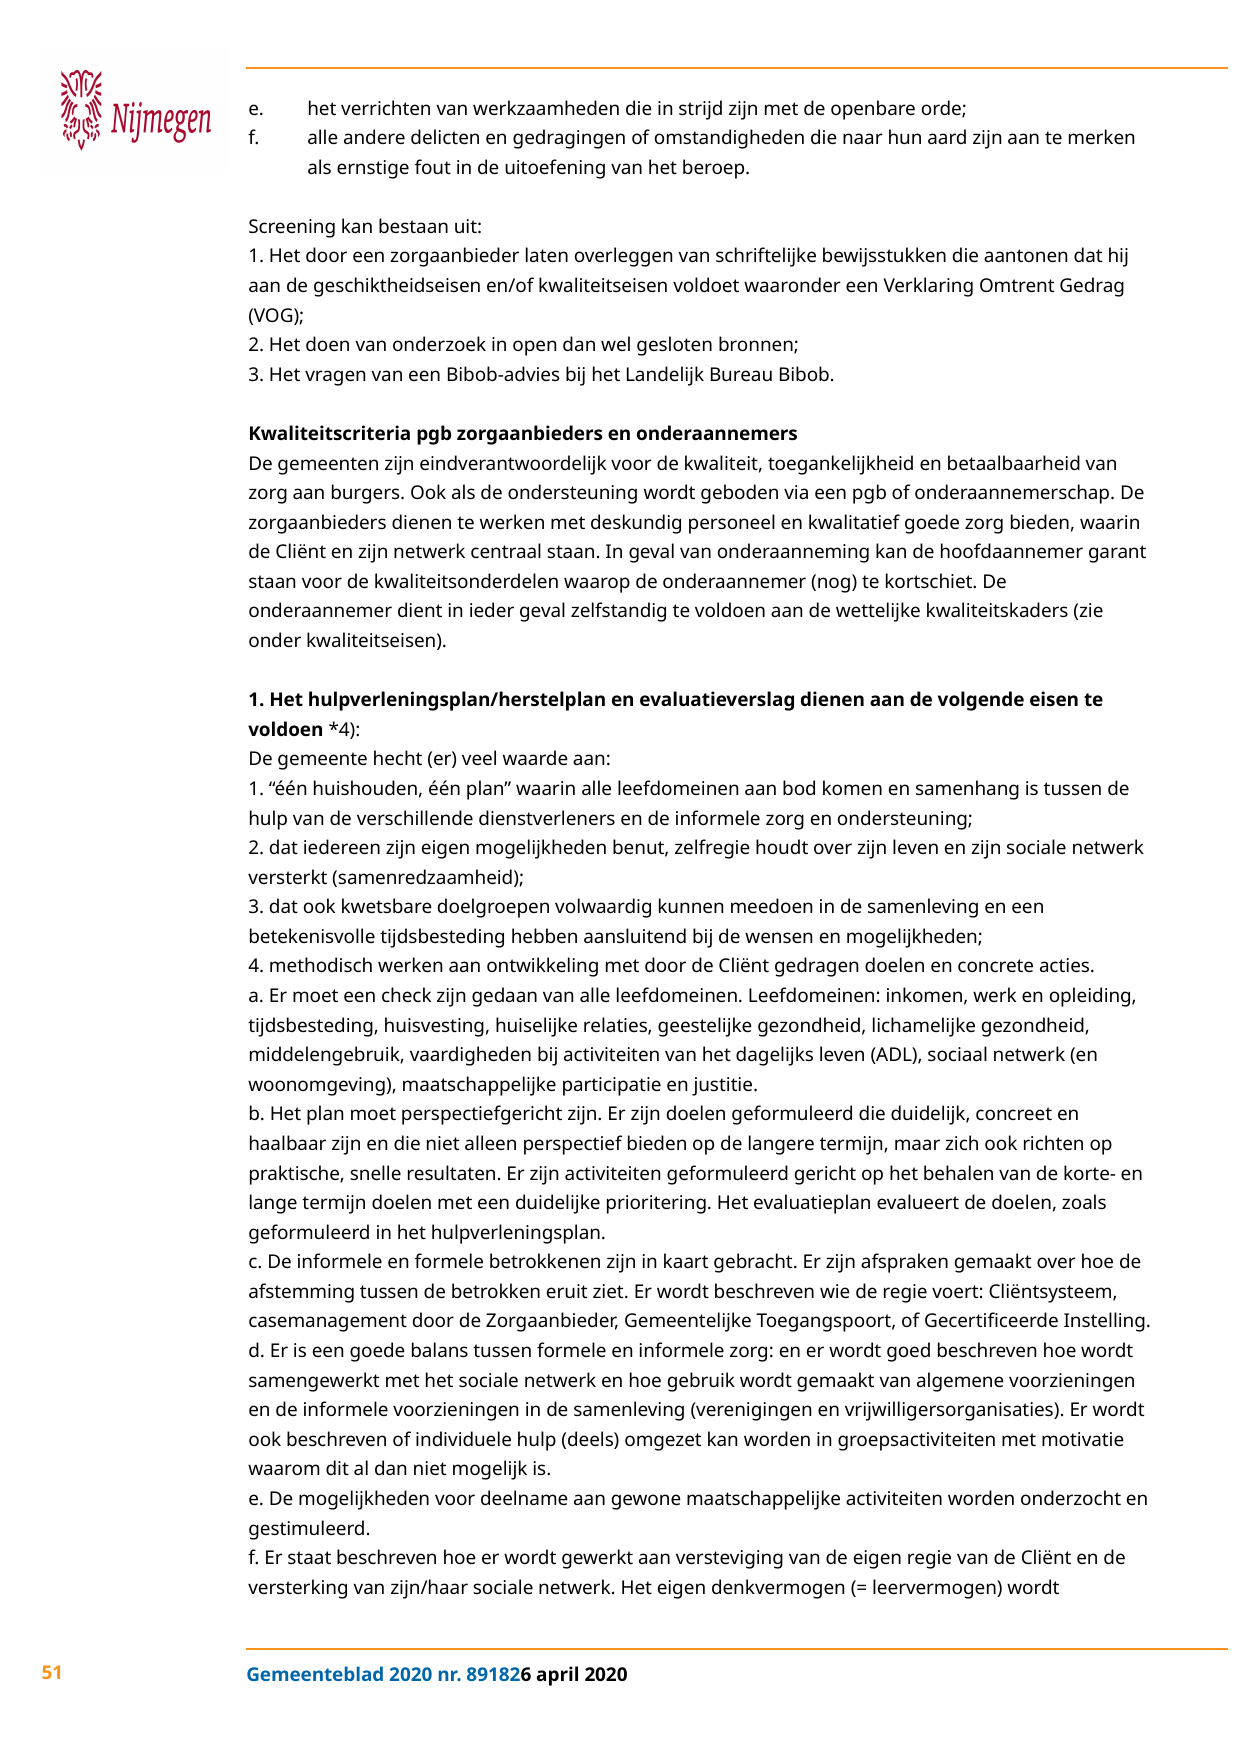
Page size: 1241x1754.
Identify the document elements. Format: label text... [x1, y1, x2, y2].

text a. Er moet een check zijn gedaan van alle leefdomeinen. Leefdomeinen: inkomen, werk en opleiding, tijdsbesteding, huisvesting, huiselijke relaties, geestelijke gezondheid, lichamelijke gezondheid, middelengebruik, vaardigheden bij activiteiten van het dagelijks leven (ADL), sociaal netwerk (en woonomgeving), maatschappelijke participatie en justitie. [248, 982, 1152, 1097]
text 3. dat ook kwetsbare doelgroepen volwaardig kunnen meedoen in de samenleving en een betekenisvolle tijdsbesteding hebben aansluitend bij de wensen en mogelijkheden; [248, 893, 1152, 949]
text e. De mogelijkheden voor deelname aan gewone maatschappelijke activiteiten worden onderzocht en gestimuleerd. [248, 1485, 1152, 1541]
list alle andere delicten en gedragingen of omstandigheden die naar hun aard zijn aan te merken als ernstige fout in de uitoefening van het beroep. [248, 124, 1152, 180]
text 2. dat iedereen zijn eigen mogelijkheden benut, zelfregie houdt over zijn leven en zijn sociale netwerk versterkt (samenredzaamheid); [248, 834, 1152, 890]
text b. Het plan moet perspectiefgericht zijn. Er zijn doelen geformuleerd die duidelijk, concreet en haalbaar zijn en die niet alleen perspectief bieden op de langere termijn, maar zich ook richten op praktische, snelle resultaten. Er zijn activiteiten geformuleerd gericht op het behalen van de korte- en lange termijn doelen met een duidelijke prioritering. Het evaluatieplan evalueert de doelen, zoals geformuleerd in het hulpverleningsplan. [248, 1101, 1152, 1245]
text 1. Het hulpverleningsplan/herstelplan en evaluatieverslag dienen aan de volgende eisen te voldoen *4): [248, 686, 1152, 742]
text 2. Het doen van onderzoek in open dan wel gesloten bronnen; [248, 331, 1152, 357]
text 4. methodisch werken aan ontwikkeling met door de Cliënt gedragen doelen en concrete acties. [248, 953, 1152, 978]
picture [41, 47, 231, 172]
text 3. Het vragen van een Bibob-advies bij het Landelijk Bureau Bibob. [248, 361, 1152, 387]
text f. Er staat beschreven hoe er wordt gewerkt aan versteviging van de eigen regie van de Cliënt en de versterking van zijn/haar sociale netwerk. Het eigen denkvermogen (= leervermogen) wordt [248, 1544, 1152, 1600]
text De gemeente hecht (er) veel waarde aan: [248, 746, 1152, 771]
text 1. “één huishouden, één plan” waarin alle leefdomeinen aan bod komen en samenhang is tussen de hulp van de verschillende dienstverleners en de informele zorg en ondersteuning; [248, 775, 1152, 831]
text Screening kan bestaan uit: [248, 213, 1152, 239]
text Kwaliteitscriteria pgb zorgaanbieders en onderaannemers [248, 420, 1152, 446]
text c. De informele en formele betrokkenen zijn in kaart gebracht. Er zijn afspraken gemaakt over hoe de afstemming tussen de betrokken eruit ziet. Er wordt beschreven wie de regie voert: Cliëntsysteem, casemanagement door de Zorgaanbieder, Gemeentelijke Toegangspoort, of Gecertificeerde Instelling. [248, 1248, 1152, 1333]
text De gemeenten zijn eindverantwoordelijk voor de kwaliteit, toegankelijkheid en betaalbaarheid van zorg aan burgers. Ook als de ondersteuning wordt geboden via een pgb of onderaannemerschap. De zorgaanbieders dienen te werken met deskundig personeel en kwalitatief goede zorg bieden, waarin de Cliënt en zijn netwerk centraal staan. In geval van onderaanneming kan de hoofdaannemer garant staan voor de kwaliteitsonderdelen waarop de onderaannemer (nog) te kortschiet. De onderaannemer dient in ieder geval zelfstandig te voldoen aan de wettelijke kwaliteitskaders (zie onder kwaliteitseisen). [248, 450, 1152, 653]
list het verrichten van werkzaamheden die in strijd zijn met de openbare orde; [248, 95, 1152, 121]
text 1. Het door een zorgaanbieder laten overleggen van schriftelijke bewijsstukken die aantonen dat hij aan de geschiktheidseisen en/of kwaliteitseisen voldoet waaronder een Verklaring Omtrent Gedrag (VOG); [248, 243, 1152, 328]
text d. Er is een goede balans tussen formele en informele zorg: en er wordt goed beschreven hoe wordt samengewerkt met het sociale netwerk en hoe gebruik wordt gemaakt van algemene voorzieningen en de informele voorzieningen in de samenleving (verenigingen en vrijwilligersorganisaties). Er wordt ook beschreven of individuele hulp (deels) omgezet kan worden in groepsactiviteiten met motivatie waarom dit al dan niet mogelijk is. [248, 1337, 1152, 1481]
